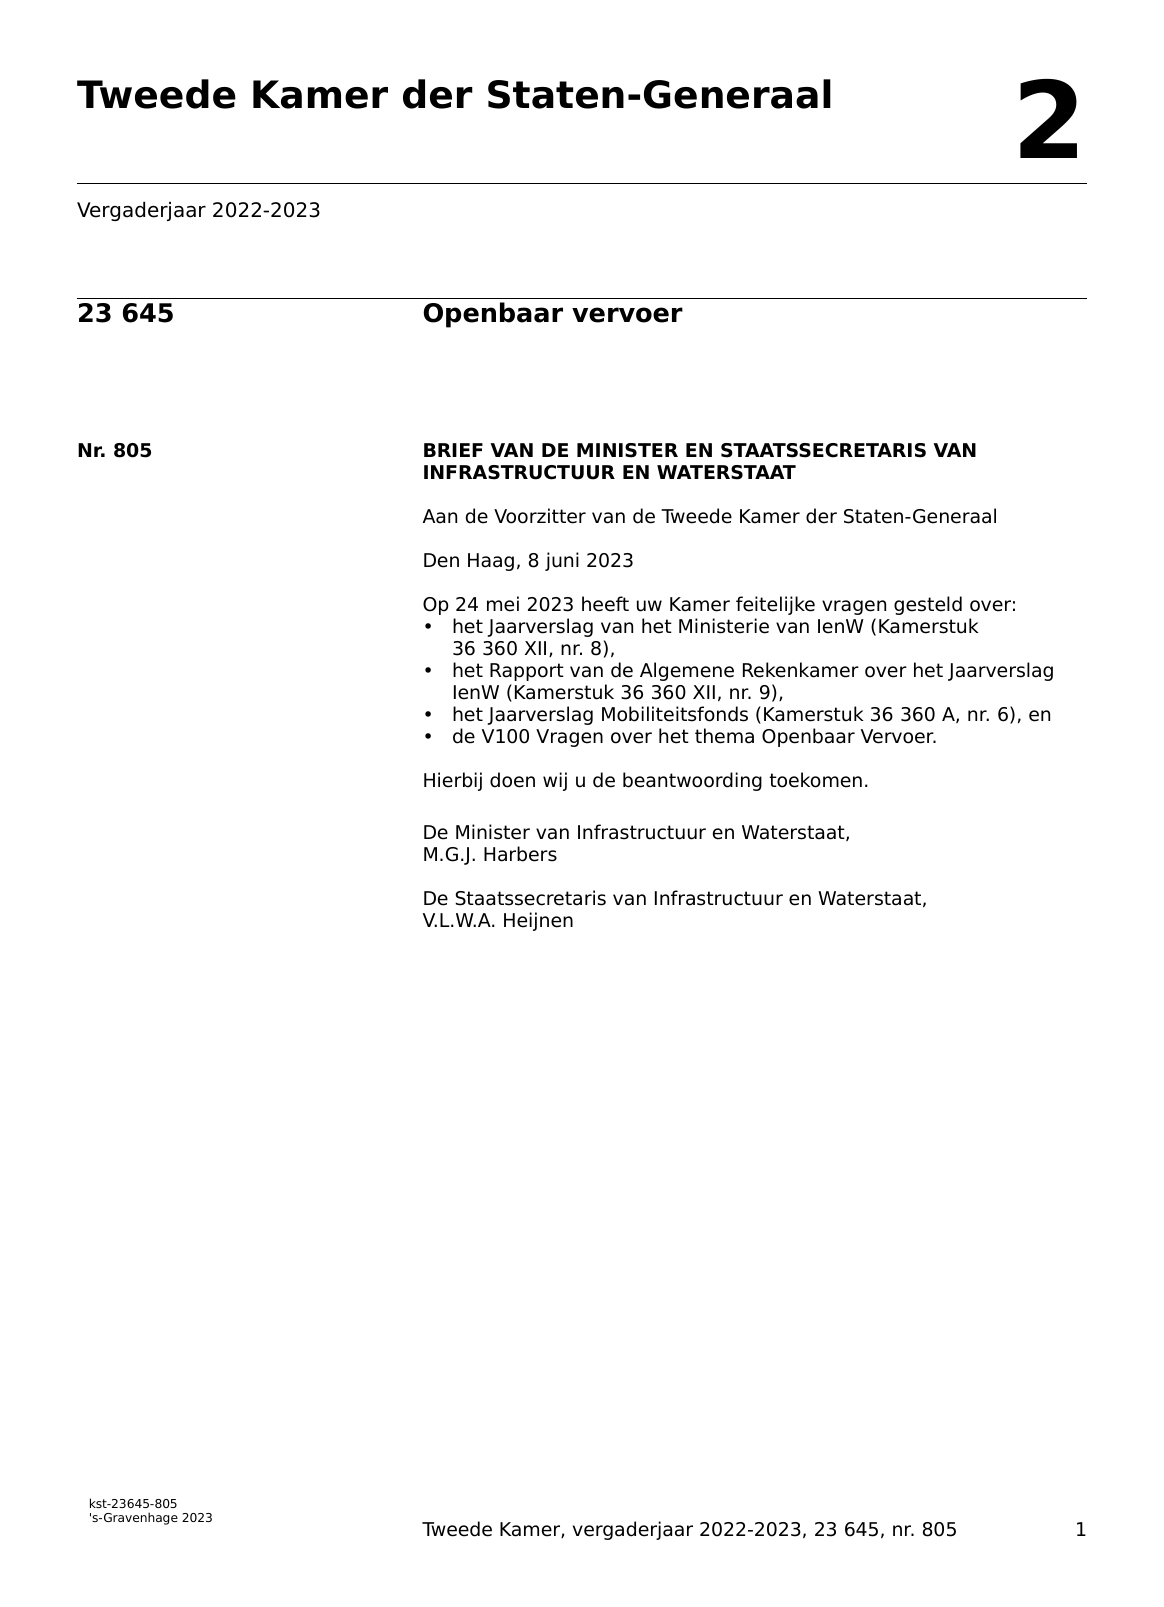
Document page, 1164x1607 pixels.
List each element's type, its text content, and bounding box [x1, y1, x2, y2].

text • het Jaarverslag Mobiliteitsfonds (Kamerstuk 36 360 A, nr. 6), en [422, 704, 1087, 726]
text De Minister van Infrastructuur en Waterstaat, M.G.J. Harbers [422, 822, 1087, 866]
table_cell Vergaderjaar 2022-2023 [77, 184, 1087, 298]
text 's-Gravenhage 2023 [88, 1511, 323, 1525]
subtitle 23 645 Openbaar vervoer [77, 299, 1087, 329]
text • de V100 Vragen over het thema Openbaar Vervoer. [422, 726, 1087, 748]
text • het Rapport van de Algemene Rekenkamer over het Jaarverslag IenW (Kamerstuk 36 360 XII, nr. 9), [422, 660, 1087, 704]
text Hierbij doen wij u de beantwoording toekomen. [422, 770, 1087, 792]
text Op 24 mei 2023 heeft uw Kamer feitelijke vragen gesteld over: [422, 594, 1087, 616]
text Den Haag, 8 juni 2023 [422, 550, 1087, 572]
text De Staatssecretaris van Infrastructuur en Waterstaat, V.L.W.A. Heijnen [422, 888, 1087, 932]
text Aan de Voorzitter van de Tweede Kamer der Staten-Generaal [422, 506, 1087, 528]
subtitle Nr. 805 BRIEF VAN DE MINISTER EN STAATSSECRETARIS VAN INFRASTRUCTUUR EN WATERSTAAT [77, 440, 1087, 484]
text kst-23645-805 [88, 1497, 323, 1511]
table_header Tweede Kamer der Staten-Generaal [77, 59, 886, 183]
text • het Jaarverslag van het Ministerie van IenW (Kamerstuk 36 360 XII, nr. 8), [422, 616, 1087, 660]
table_header 2 [886, 59, 1087, 183]
